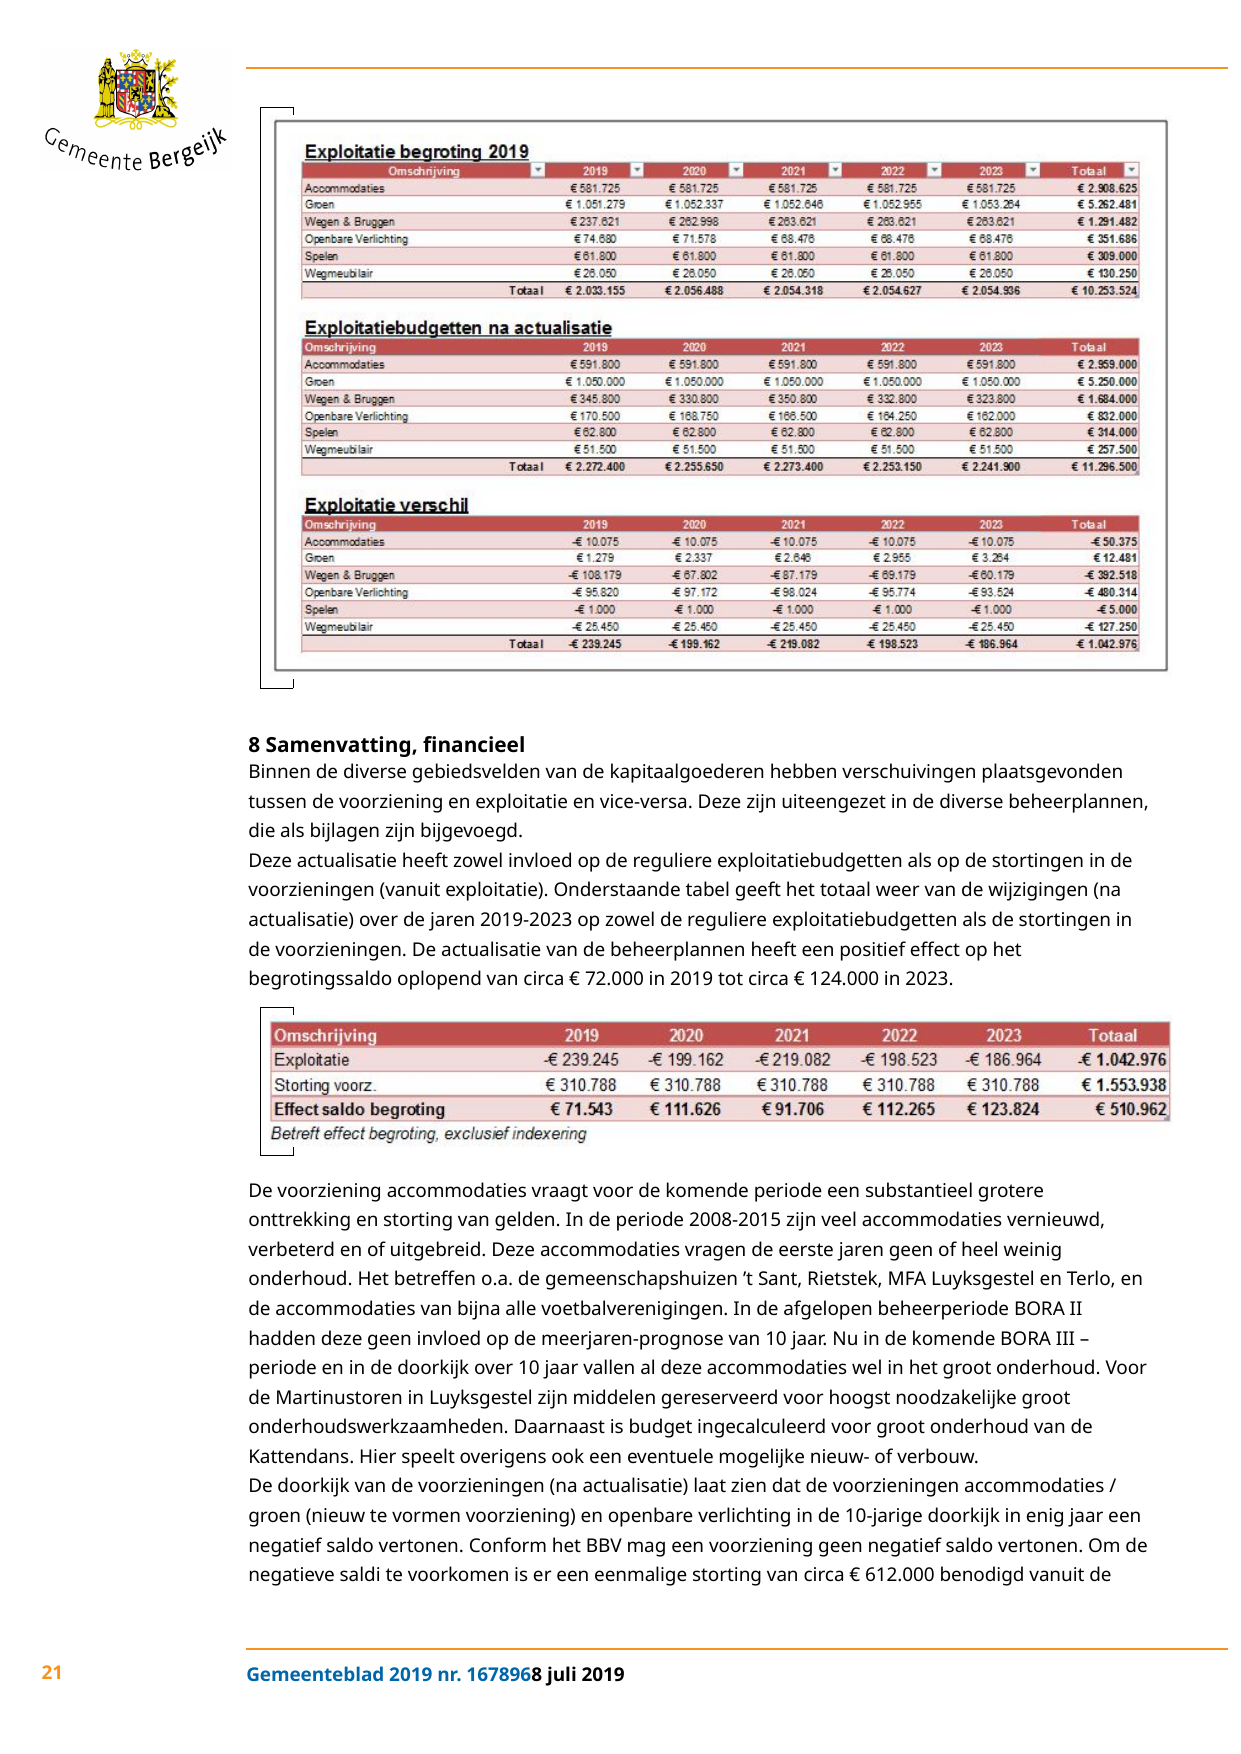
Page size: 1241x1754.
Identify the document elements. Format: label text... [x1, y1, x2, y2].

text Deze actualisatie heeft zowel invloed op de reguliere exploitatiebudgetten als op de stortingen in de voorzieningen (vanuit exploitatie). Onderstaande tabel geeft het totaal weer van de wijzigingen (na actualisatie) over de jaren 2019-2023 op zowel de reguliere exploitatiebudgetten als de stortingen in de voorzieningen. De actualisatie van de beheerplannen heeft een positief effect op het begrotingssaldo oplopend van circa € 72.000 in 2019 tot circa € 124.000 in 2023. [248, 847, 1152, 991]
text De voorziening accommodaties vraagt voor de komende periode een substantieel grotere onttrekking en storting van gelden. In de periode 2008-2015 zijn veel accommodaties vernieuwd, verbeterd en of uitgebreid. Deze accommodaties vragen de eerste jaren geen of heel weinig onderhoud. Het betreffen o.a. de gemeenschapshuizen ’t Sant, Rietstek, MFA Luyksgestel en Terlo, en de accommodaties van bijna alle voetbalverenigingen. In de afgelopen beheerperiode BORA II hadden deze geen invloed op de meerjaren-prognose van 10 jaar. Nu in de komende BORA III –periode en in de doorkijk over 10 jaar vallen al deze accommodaties wel in het groot onderhoud. Voor de Martinustoren in Luyksgestel zijn middelen gereserveerd voor hoogst noodzakelijke groot onderhoudswerkzaamheden. Daarnaast is budget ingecalculeerd voor groot onderhoud van de Kattendans. Hier speelt overigens ook een eventuele mogelijke nieuw- of verbouw. [248, 1177, 1152, 1469]
picture [268, 1015, 1173, 1147]
picture [41, 47, 231, 172]
picture [268, 115, 1173, 679]
text Binnen de diverse gebiedsvelden van de kapitaalgoederen hebben verschuivingen plaatsgevonden tussen de voorziening en exploitatie en vice-versa. Deze zijn uiteengezet in de diverse beheerplannen, die als bijlagen zijn bijgevoegd. [248, 758, 1152, 843]
text 8 Samenvatting, financieel [248, 730, 1152, 758]
text De doorkijk van de voorzieningen (na actualisatie) laat zien dat de voorzieningen accommodaties / groen (nieuw te vormen voorziening) en openbare verlichting in de 10-jarige doorkijk in enig jaar een negatief saldo vertonen. Conform het BBV mag een voorziening geen negatief saldo vertonen. Om de negatieve saldi te voorkomen is er een eenmalige storting van circa € 612.000 benodigd vanuit de [248, 1473, 1152, 1587]
